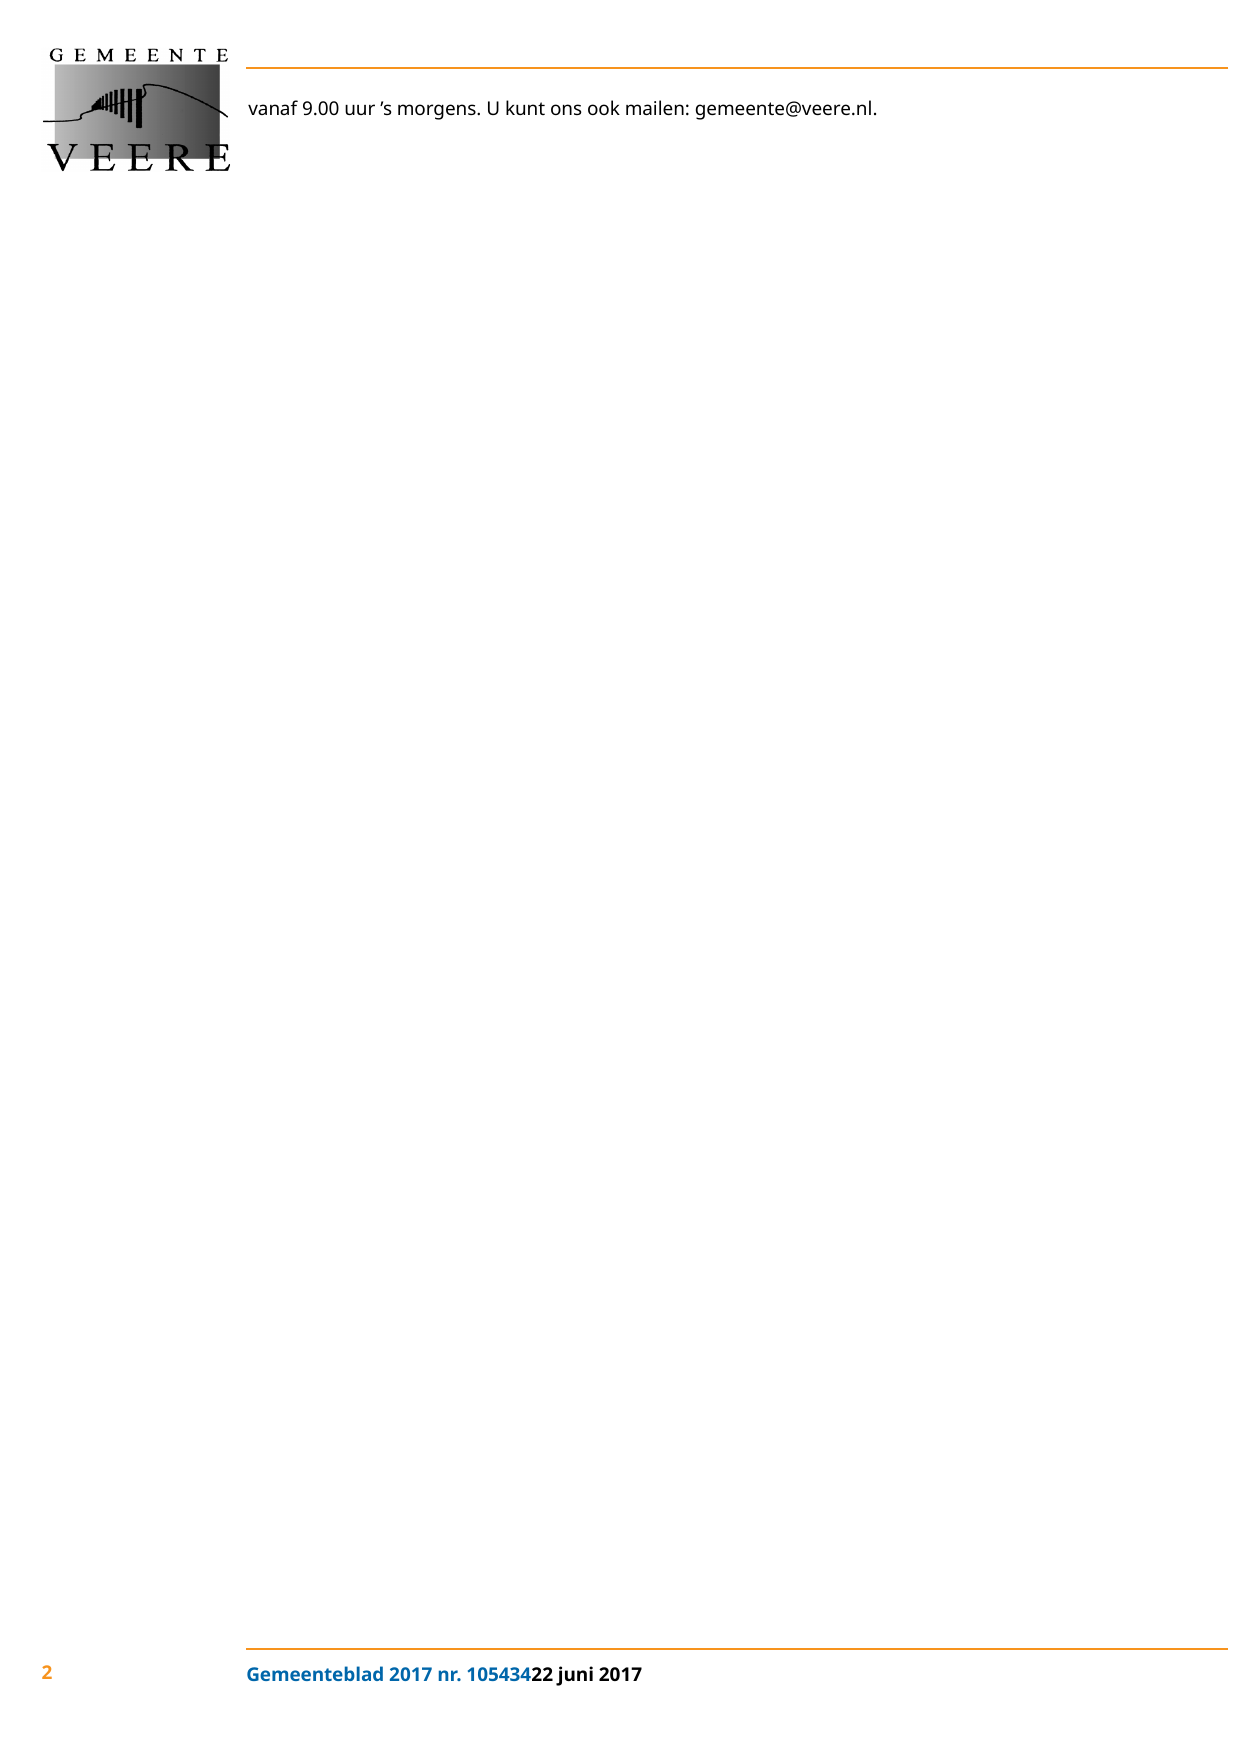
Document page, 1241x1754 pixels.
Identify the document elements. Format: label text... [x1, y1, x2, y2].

text vanaf 9.00 uur ’s morgens. U kunt ons ook mailen: gemeente@veere.nl. [248, 95, 1152, 121]
picture [41, 47, 231, 172]
